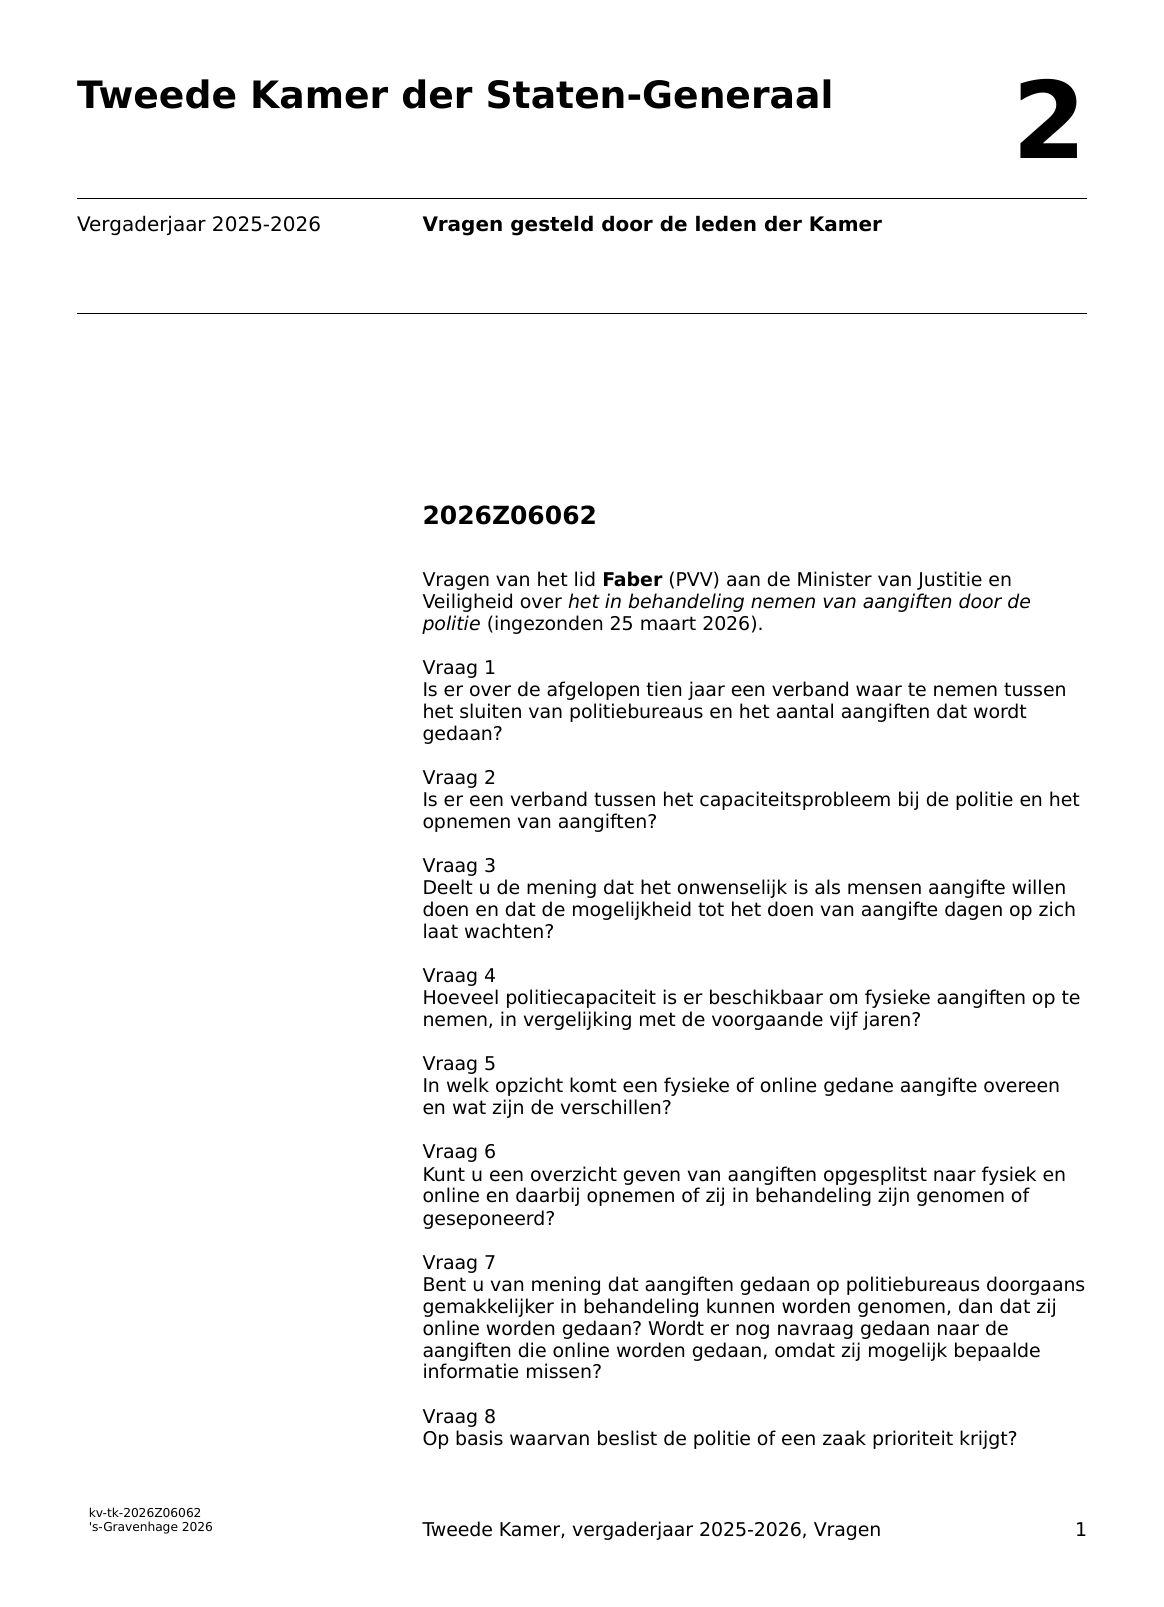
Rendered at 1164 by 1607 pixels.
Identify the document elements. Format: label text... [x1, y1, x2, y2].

text In welk opzicht komt een fysieke of online gedane aangifte overeen en wat zijn de verschillen? [422, 1075, 1087, 1119]
table_cell Vragen gesteld door de leden der Kamer [422, 199, 1087, 313]
text Vraag 4 [422, 965, 1087, 987]
table_header 2 [886, 59, 1087, 198]
table_header Tweede Kamer der Staten-Generaal [77, 59, 886, 198]
text Is er een verband tussen het capaciteitsprobleem bij de politie en het opnemen van aangiften? [422, 789, 1087, 833]
text Op basis waarvan beslist de politie of een zaak prioriteit krijgt? [422, 1428, 1087, 1449]
text Vraag 2 [422, 767, 1087, 789]
table_cell Vergaderjaar 2025-2026 [77, 199, 422, 313]
text 2026Z06062 [422, 501, 1087, 531]
text Vraag 7 [422, 1252, 1087, 1273]
text Kunt u een overzicht geven van aangiften opgesplitst naar fysiek en online en daarbij opnemen of zij in behandeling zijn genomen of geseponeerd? [422, 1163, 1087, 1229]
text Vragen van het lid Faber (PVV) aan de Minister van Justitie en Veiligheid over het in behandeling nemen van aangiften door de politie (ingezonden 25 maart 2026). [422, 569, 1087, 635]
text Vraag 6 [422, 1141, 1087, 1163]
text Bent u van mening dat aangiften gedaan op politiebureaus doorgaans gemakkelijker in behandeling kunnen worden genomen, dan dat zij online worden gedaan? Wordt er nog navraag gedaan naar de aangiften die online worden gedaan, omdat zij mogelijk bepaalde informatie missen? [422, 1273, 1087, 1383]
text Is er over de afgelopen tien jaar een verband waar te nemen tussen het sluiten van politiebureaus en het aantal aangiften dat wordt gedaan? [422, 679, 1087, 745]
text 's-Gravenhage 2026 [88, 1520, 323, 1534]
text kv-tk-2026Z06062 [88, 1506, 323, 1520]
text Hoeveel politiecapaciteit is er beschikbaar om fysieke aangiften op te nemen, in vergelijking met de voorgaande vijf jaren? [422, 987, 1087, 1031]
text Vraag 1 [422, 657, 1087, 679]
text Vraag 3 [422, 855, 1087, 877]
text Deelt u de mening dat het onwenselijk is als mensen aangifte willen doen en dat de mogelijkheid tot het doen van aangifte dagen op zich laat wachten? [422, 877, 1087, 943]
text Vraag 5 [422, 1053, 1087, 1075]
text Vraag 8 [422, 1406, 1087, 1428]
